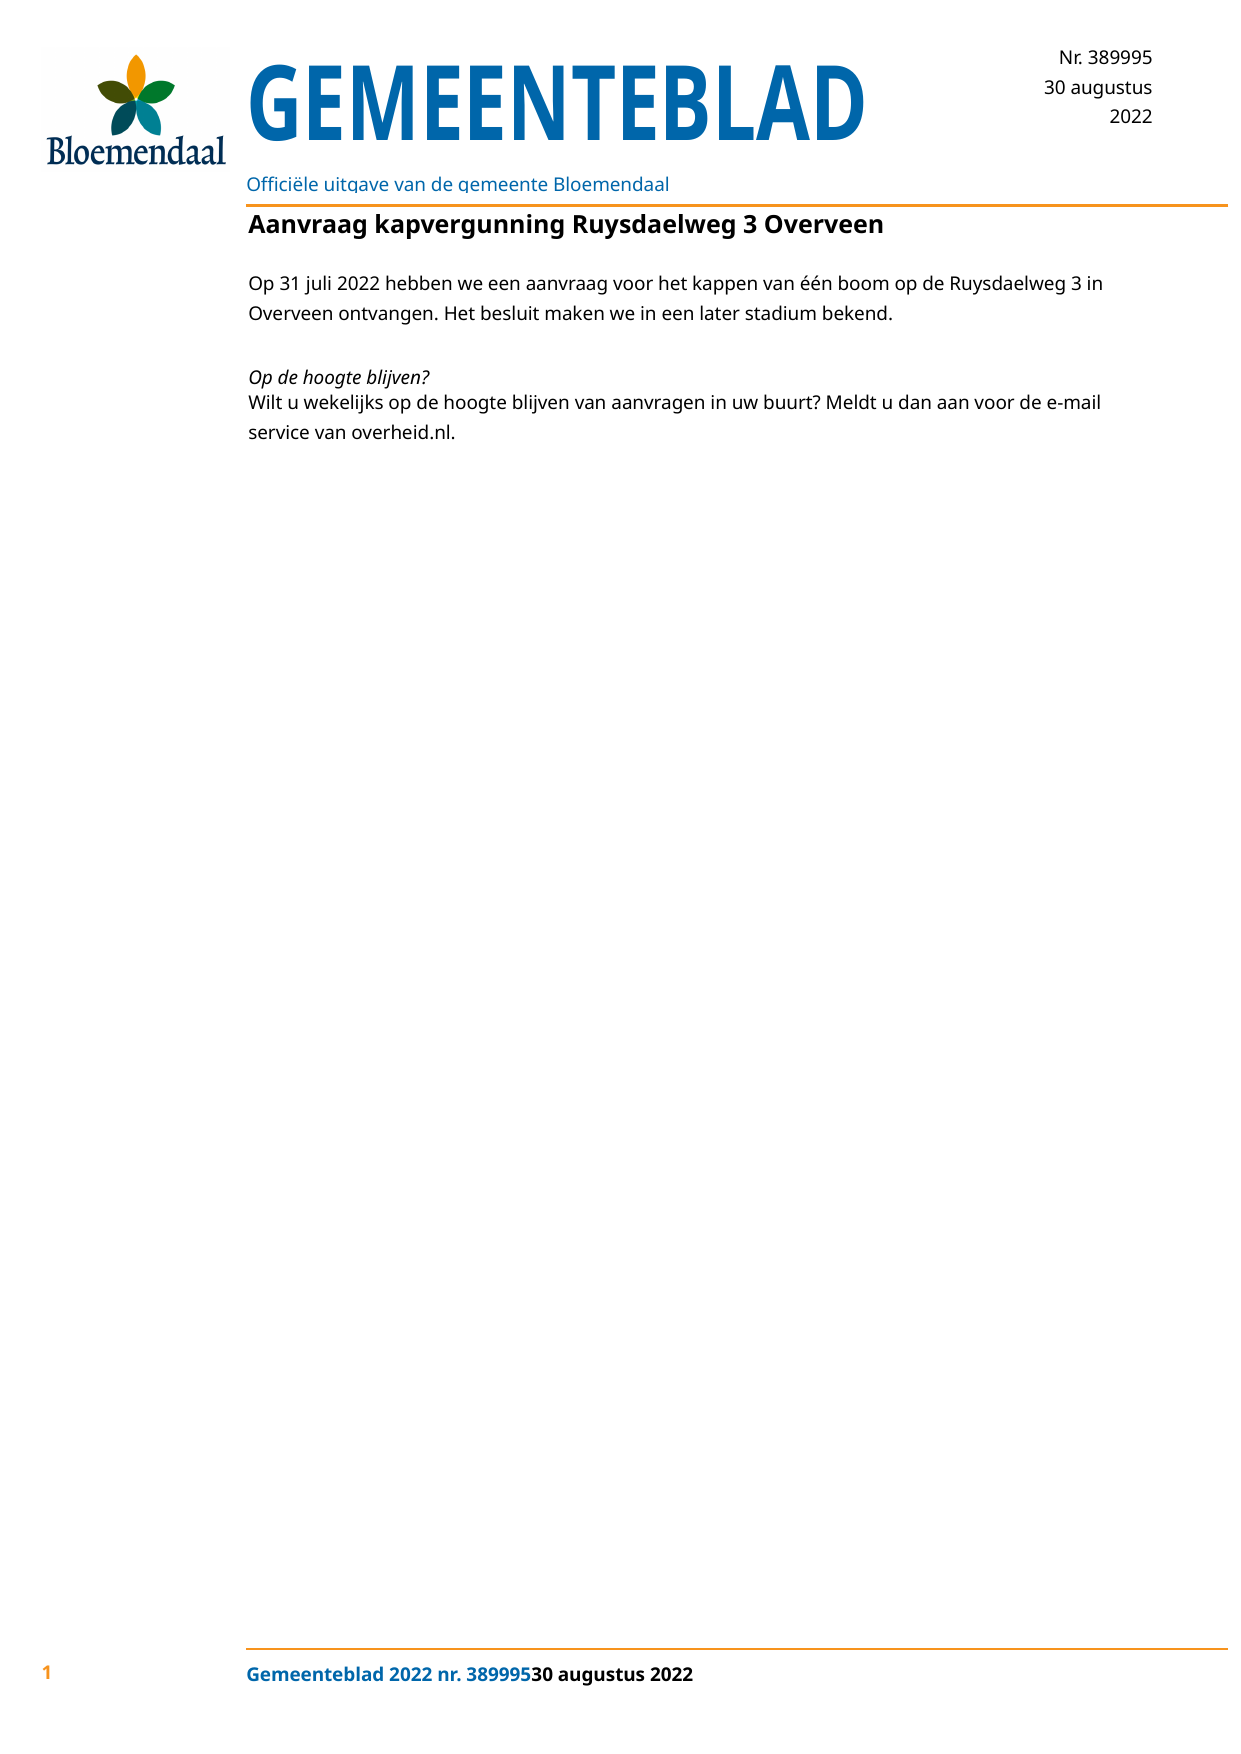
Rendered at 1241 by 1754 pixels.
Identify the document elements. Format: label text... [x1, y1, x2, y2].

text Op 31 juli 2022 hebben we een aanvraag voor het kappen van één boom op de Ruysdaelweg 3 in Overveen ontvangen. Het besluit maken we in een later stadium bekend. [248, 270, 1152, 326]
picture [41, 47, 231, 172]
text Op de hoogte blijven? [248, 364, 1152, 389]
text Wilt u wekelijks op de hoogte blijven van aanvragen in uw buurt? Meldt u dan aan voor de e-mail service van overheid.nl. [248, 389, 1152, 445]
text Aanvraag kapvergunning Ruysdaelweg 3 Overveen [248, 207, 1152, 241]
